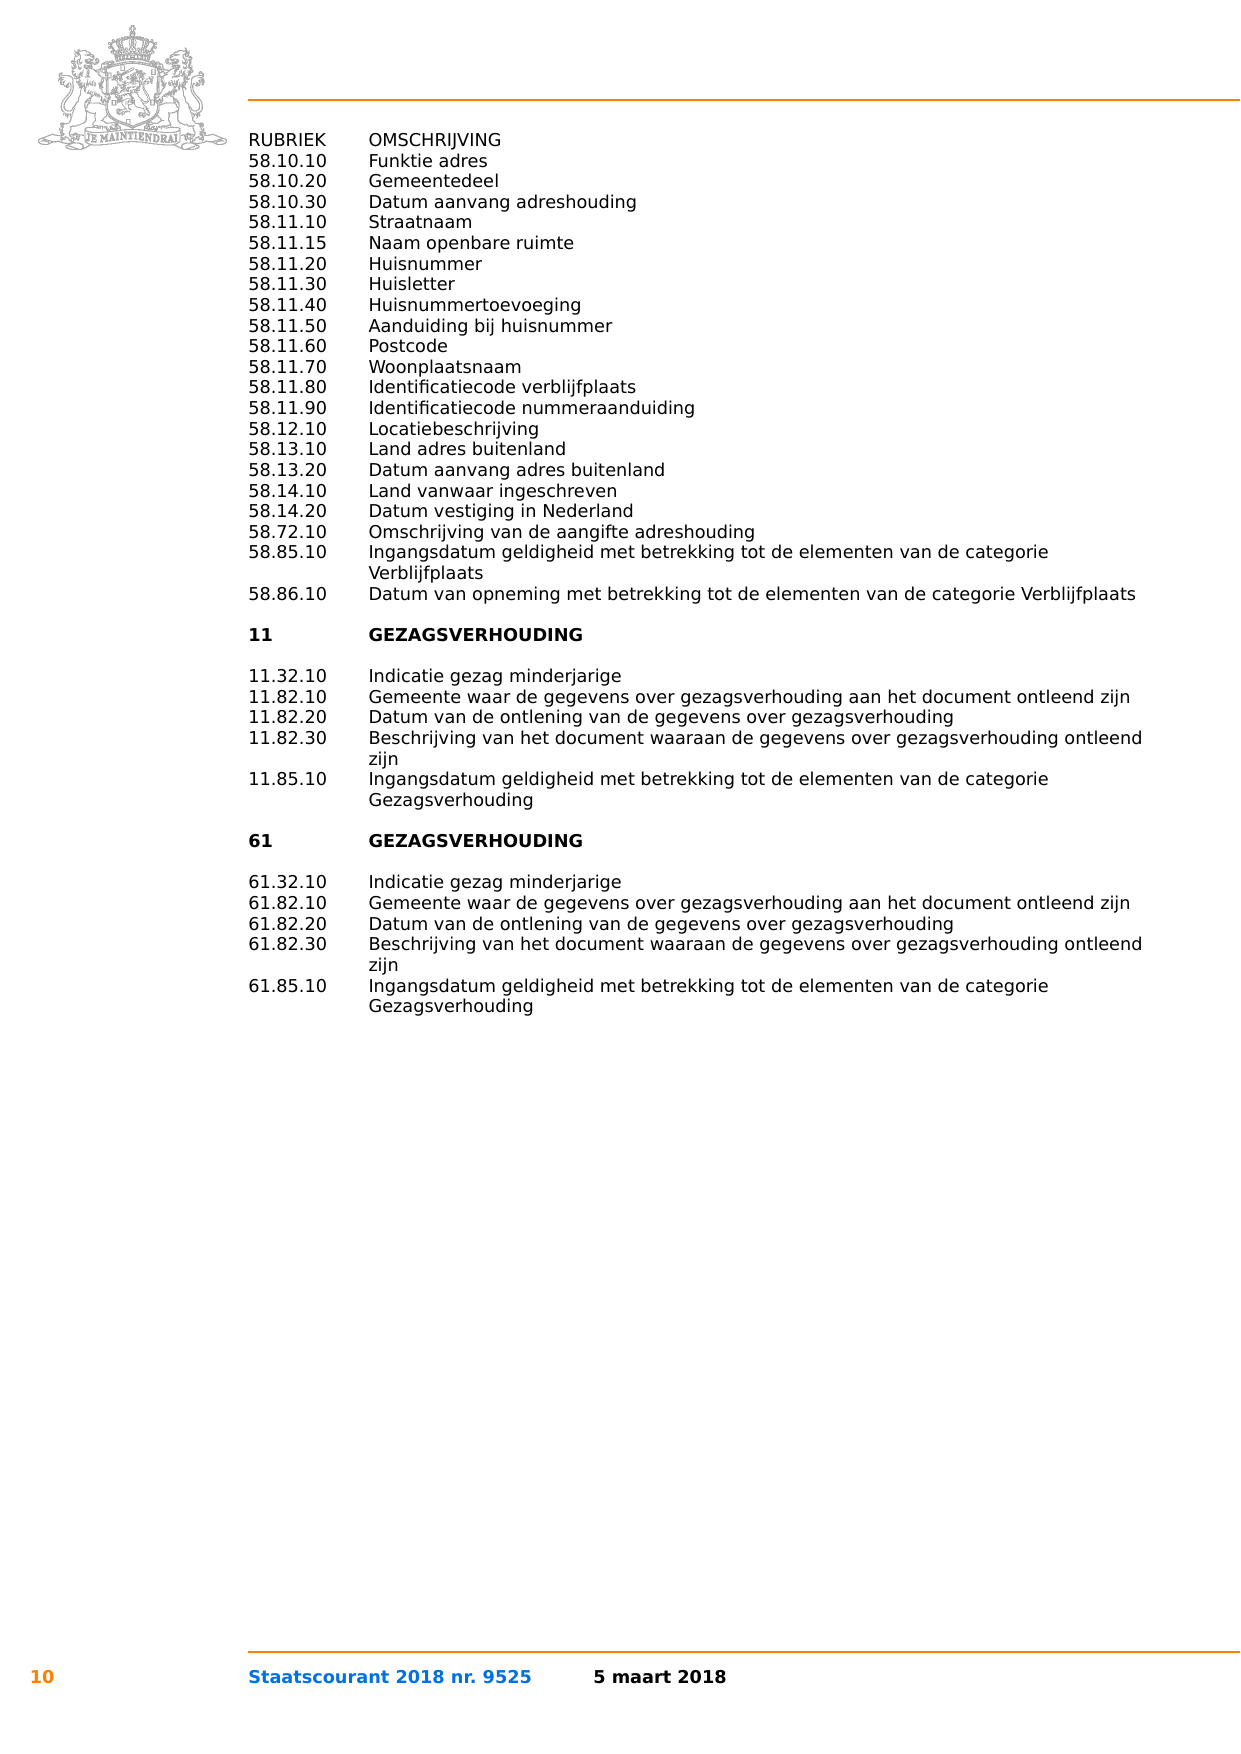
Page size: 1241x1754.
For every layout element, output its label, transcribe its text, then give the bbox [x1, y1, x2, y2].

table_cell GEZAGSVERHOUDING [363, 625, 1163, 646]
table_cell 61.32.10 [248, 873, 362, 893]
table_cell Beschrijving van het document waaraan de gegevens over gezagsverhouding ontleend zijn [363, 934, 1163, 976]
table_cell [248, 811, 362, 831]
table_cell Datum vestiging in Nederland [363, 501, 1163, 522]
table_cell 61.82.30 [248, 934, 362, 976]
table_cell Land adres buitenland [363, 439, 1163, 460]
table_cell Ingangsdatum geldigheid met betrekking tot de elementen van de categorie Verblijfplaats [363, 543, 1163, 584]
table_cell 58.72.10 [248, 522, 362, 542]
table_header RUBRIEK [248, 130, 362, 151]
table_cell 58.10.10 [248, 151, 362, 171]
table_cell 58.11.10 [248, 213, 362, 233]
table_cell 58.14.10 [248, 481, 362, 501]
table_cell Straatnaam [363, 213, 1163, 233]
table_cell 11.82.10 [248, 687, 362, 707]
table_cell 58.14.20 [248, 501, 362, 522]
table_cell Woonplaatsnaam [363, 357, 1163, 377]
table_cell 58.13.10 [248, 439, 362, 460]
table_cell Locatiebeschrijving [363, 419, 1163, 439]
table_cell Land vanwaar ingeschreven [363, 481, 1163, 501]
table_cell 58.11.20 [248, 254, 362, 274]
table_cell Postcode [363, 336, 1163, 357]
table_cell Gemeentedeel [363, 171, 1163, 192]
table_cell Huisnummertoevoeging [363, 295, 1163, 316]
table_cell 11.82.20 [248, 708, 362, 728]
table_cell GEZAGSVERHOUDING [363, 831, 1163, 852]
table_cell Beschrijving van het document waaraan de gegevens over gezagsverhouding ontleend zijn [363, 728, 1163, 769]
table_cell 61 [248, 831, 362, 852]
table_cell 58.12.10 [248, 419, 362, 439]
table_cell 58.85.10 [248, 543, 362, 584]
table_cell [248, 852, 362, 872]
table_cell Datum aanvang adres buitenland [363, 460, 1163, 481]
table_cell 58.11.60 [248, 336, 362, 357]
table_cell Identificatiecode nummeraanduiding [363, 398, 1163, 419]
table_cell 61.82.20 [248, 914, 362, 934]
table_cell Gemeente waar de gegevens over gezagsverhouding aan het document ontleend zijn [363, 893, 1163, 914]
table_cell 58.86.10 [248, 584, 362, 604]
table_cell 11 [248, 625, 362, 646]
picture [38, 25, 227, 150]
table_cell Gemeente waar de gegevens over gezagsverhouding aan het document ontleend zijn [363, 687, 1163, 707]
table_cell 58.11.40 [248, 295, 362, 316]
table_cell 58.11.70 [248, 357, 362, 377]
table_cell 11.82.30 [248, 728, 362, 769]
table_cell [248, 604, 362, 625]
table_cell Datum aanvang adreshouding [363, 192, 1163, 212]
table_cell Datum van opneming met betrekking tot de elementen van de categorie Verblijfplaats [363, 584, 1163, 604]
table_cell Funktie adres [363, 151, 1163, 171]
table_cell Ingangsdatum geldigheid met betrekking tot de elementen van de categorie Gezagsverhouding [363, 769, 1163, 811]
table_cell 11.85.10 [248, 769, 362, 811]
table_cell 58.11.50 [248, 316, 362, 336]
table_cell 61.82.10 [248, 893, 362, 914]
table_cell Ingangsdatum geldigheid met betrekking tot de elementen van de categorie Gezagsverhouding [363, 976, 1163, 1017]
table_cell 58.11.30 [248, 274, 362, 295]
table_cell Omschrijving van de aangifte adreshouding [363, 522, 1163, 542]
table_cell 58.11.15 [248, 233, 362, 254]
table_cell [363, 604, 1163, 625]
table_cell 58.13.20 [248, 460, 362, 481]
table_cell [248, 646, 362, 666]
table_cell Indicatie gezag minderjarige [363, 873, 1163, 893]
table_cell 11.32.10 [248, 666, 362, 687]
table_cell Huisnummer [363, 254, 1163, 274]
table_cell [363, 646, 1163, 666]
table_cell Datum van de ontlening van de gegevens over gezagsverhouding [363, 708, 1163, 728]
table_cell [363, 811, 1163, 831]
table_cell Indicatie gezag minderjarige [363, 666, 1163, 687]
table_cell [363, 852, 1163, 872]
table_cell 61.85.10 [248, 976, 362, 1017]
table_cell 58.10.30 [248, 192, 362, 212]
table_cell Naam openbare ruimte [363, 233, 1163, 254]
table_header OMSCHRIJVING [363, 130, 1163, 151]
table_cell Datum van de ontlening van de gegevens over gezagsverhouding [363, 914, 1163, 934]
table_cell 58.11.90 [248, 398, 362, 419]
table_cell 58.11.80 [248, 378, 362, 398]
table_cell Huisletter [363, 274, 1163, 295]
table_cell Identificatiecode verblijfplaats [363, 378, 1163, 398]
table_cell Aanduiding bij huisnummer [363, 316, 1163, 336]
table_cell 58.10.20 [248, 171, 362, 192]
